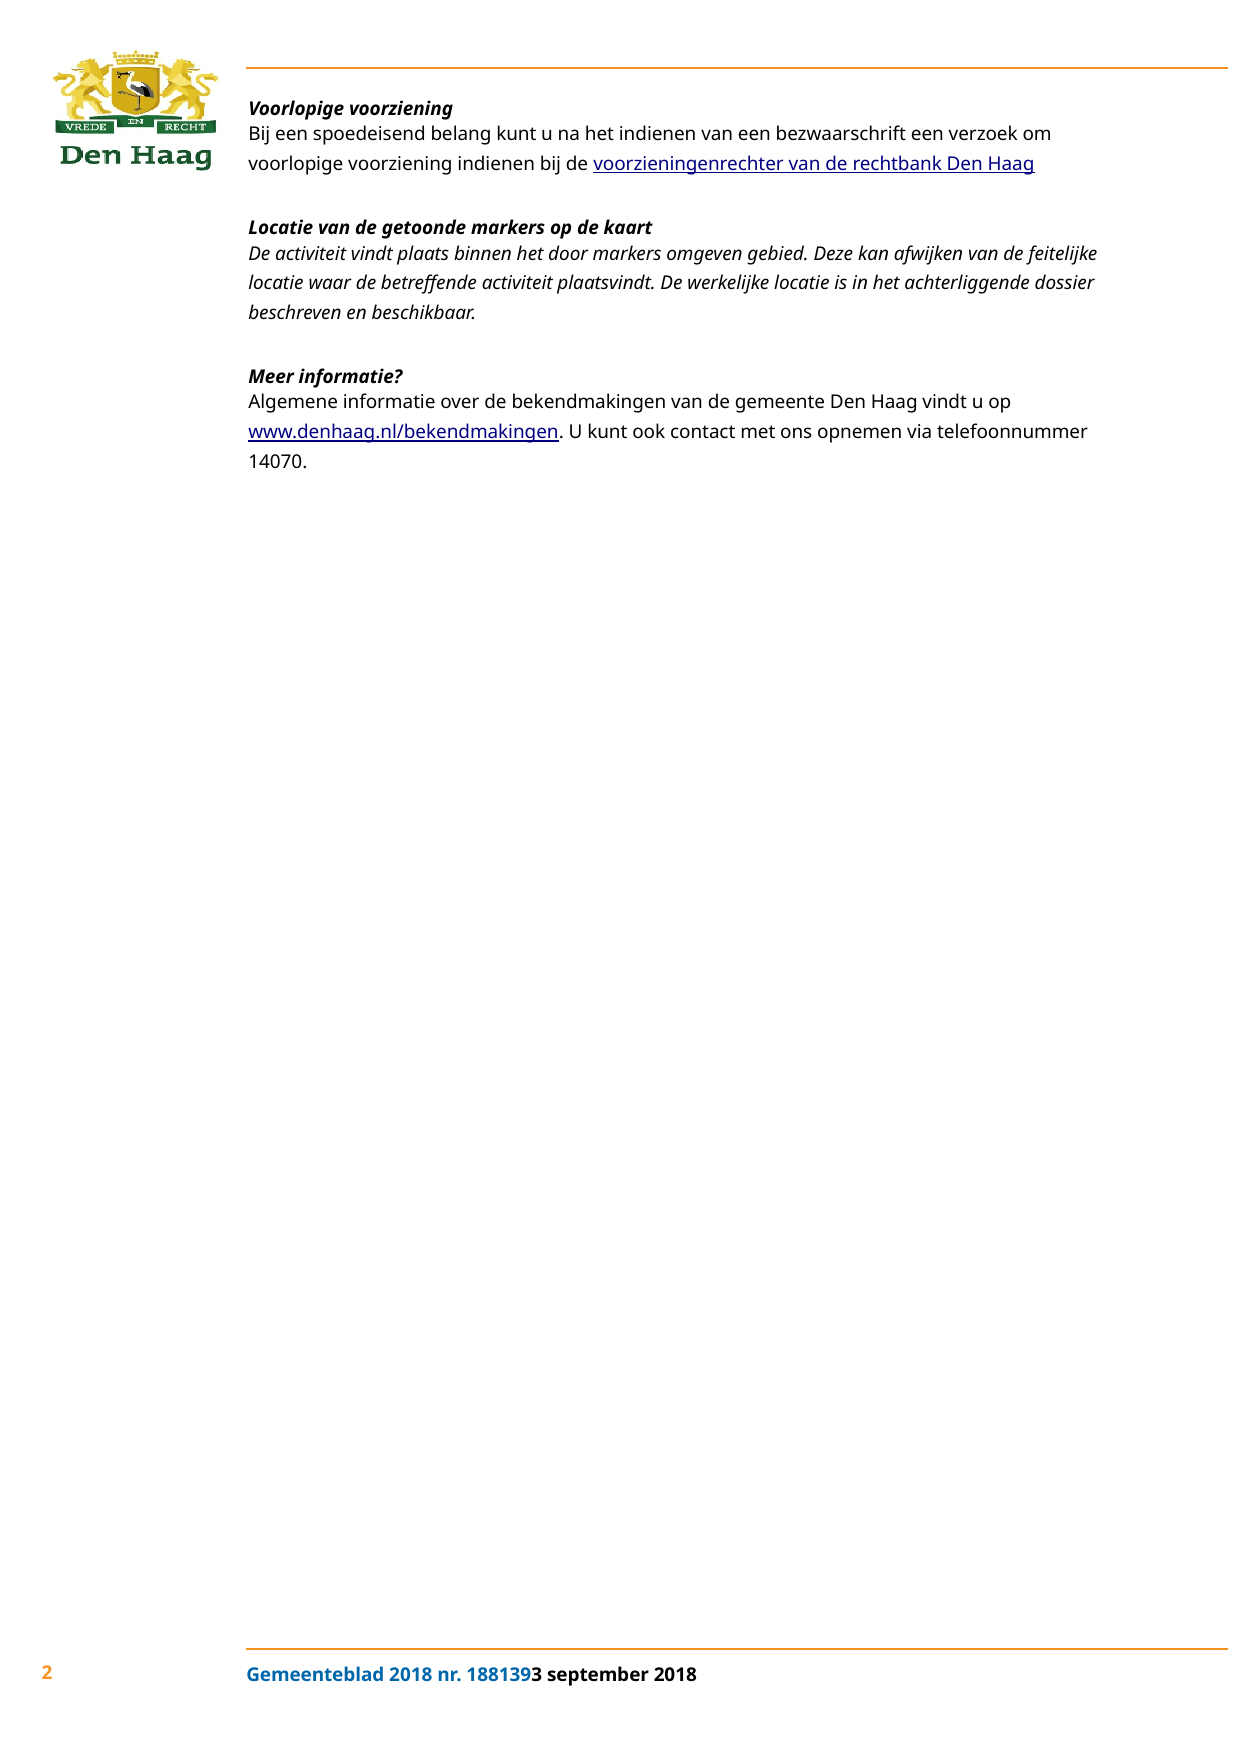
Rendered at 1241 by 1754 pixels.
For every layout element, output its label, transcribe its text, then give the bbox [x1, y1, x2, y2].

text Locatie van de getoonde markers op de kaart [248, 214, 1152, 240]
text Algemene informatie over de bekendmakingen van de gemeente Den Haag vindt u op www.denhaag.nl/bekendmakingen. U kunt ook contact met ons opnemen via telefoonnummer 14070. [248, 389, 1152, 473]
text De activiteit vindt plaats binnen het door markers omgeven gebied. Deze kan afwijken van de feitelijke locatie waar de betreffende activiteit plaatsvindt. De werkelijke locatie is in het achterliggende dossier beschreven en beschikbaar. [248, 240, 1152, 325]
text Voorlopige voorziening [248, 95, 1152, 121]
picture [41, 47, 231, 172]
text Meer informatie? [248, 363, 1152, 389]
text Bij een spoedeisend belang kunt u na het indienen van een bezwaarschrift een verzoek om voorlopige voorziening indienen bij de voorzieningenrechter van de rechtbank Den Haag [248, 121, 1152, 176]
